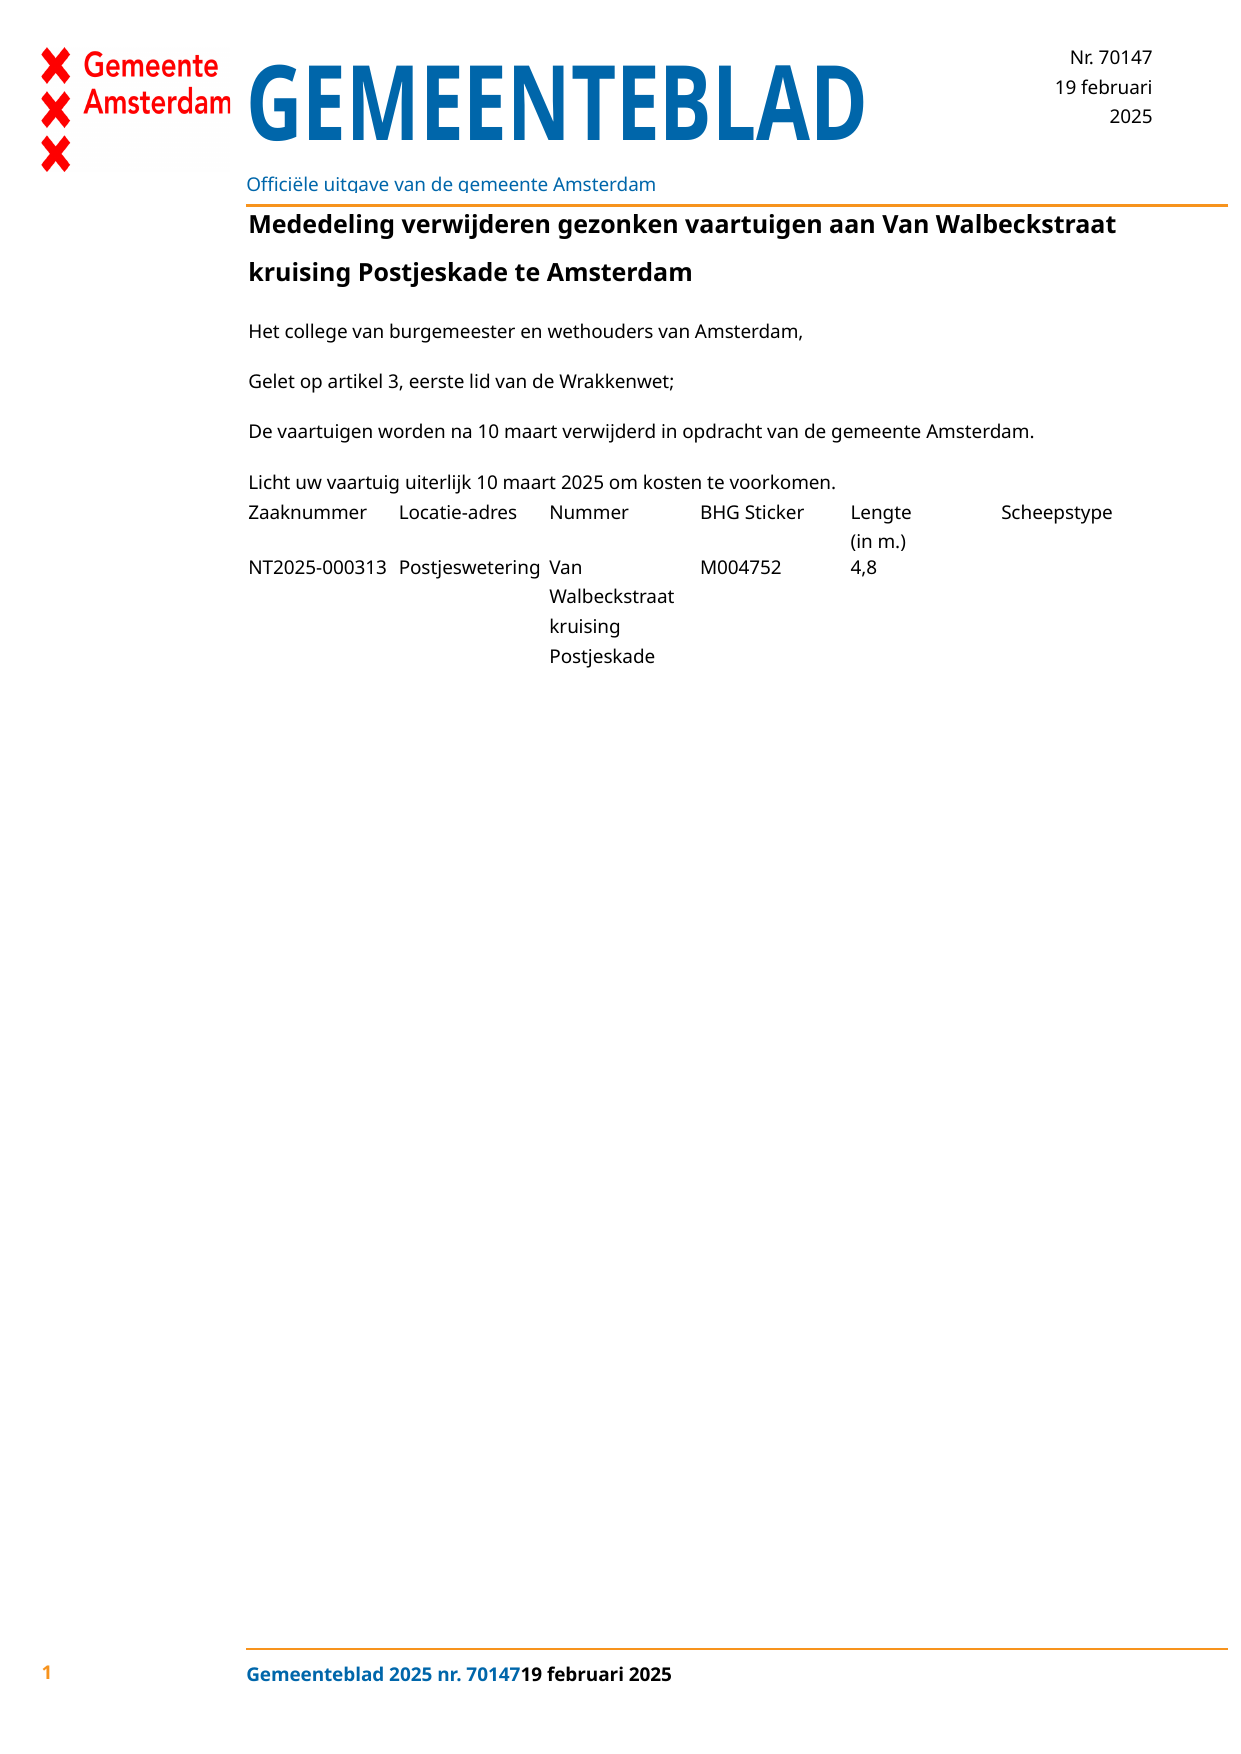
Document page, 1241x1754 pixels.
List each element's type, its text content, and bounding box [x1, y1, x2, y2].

table_header Nummer [549, 499, 700, 554]
table_header Locatie-adres [399, 499, 549, 554]
picture [41, 47, 231, 172]
text Gelet op artikel 3, eerste lid van de Wrakkenwet; [248, 368, 1152, 394]
table_header BHG Sticker [700, 499, 850, 554]
table_cell 4,8 [850, 554, 1001, 669]
text Mededeling verwijderen gezonken vaartuigen aan Van Walbeckstraat kruising Postjeskade te Amsterdam [248, 207, 1152, 288]
table_header Scheepstype [1001, 499, 1152, 554]
table_header Zaaknummer [248, 499, 398, 554]
table_cell Van Walbeckstraat kruising Postjeskade [549, 554, 700, 669]
table_cell Postjeswetering [399, 554, 549, 669]
table_cell NT2025-000313 [248, 554, 398, 669]
text Het college van burgemeester en wethouders van Amsterdam, [248, 318, 1152, 344]
text De vaartuigen worden na 10 maart verwijderd in opdracht van de gemeente Amsterdam. [248, 419, 1152, 444]
table_cell M004752 [700, 554, 850, 669]
table_header Lengte (in m.) [850, 499, 1001, 554]
table_cell [1001, 554, 1152, 669]
text Licht uw vaartuig uiterlijk 10 maart 2025 om kosten te voorkomen. [248, 469, 1152, 495]
